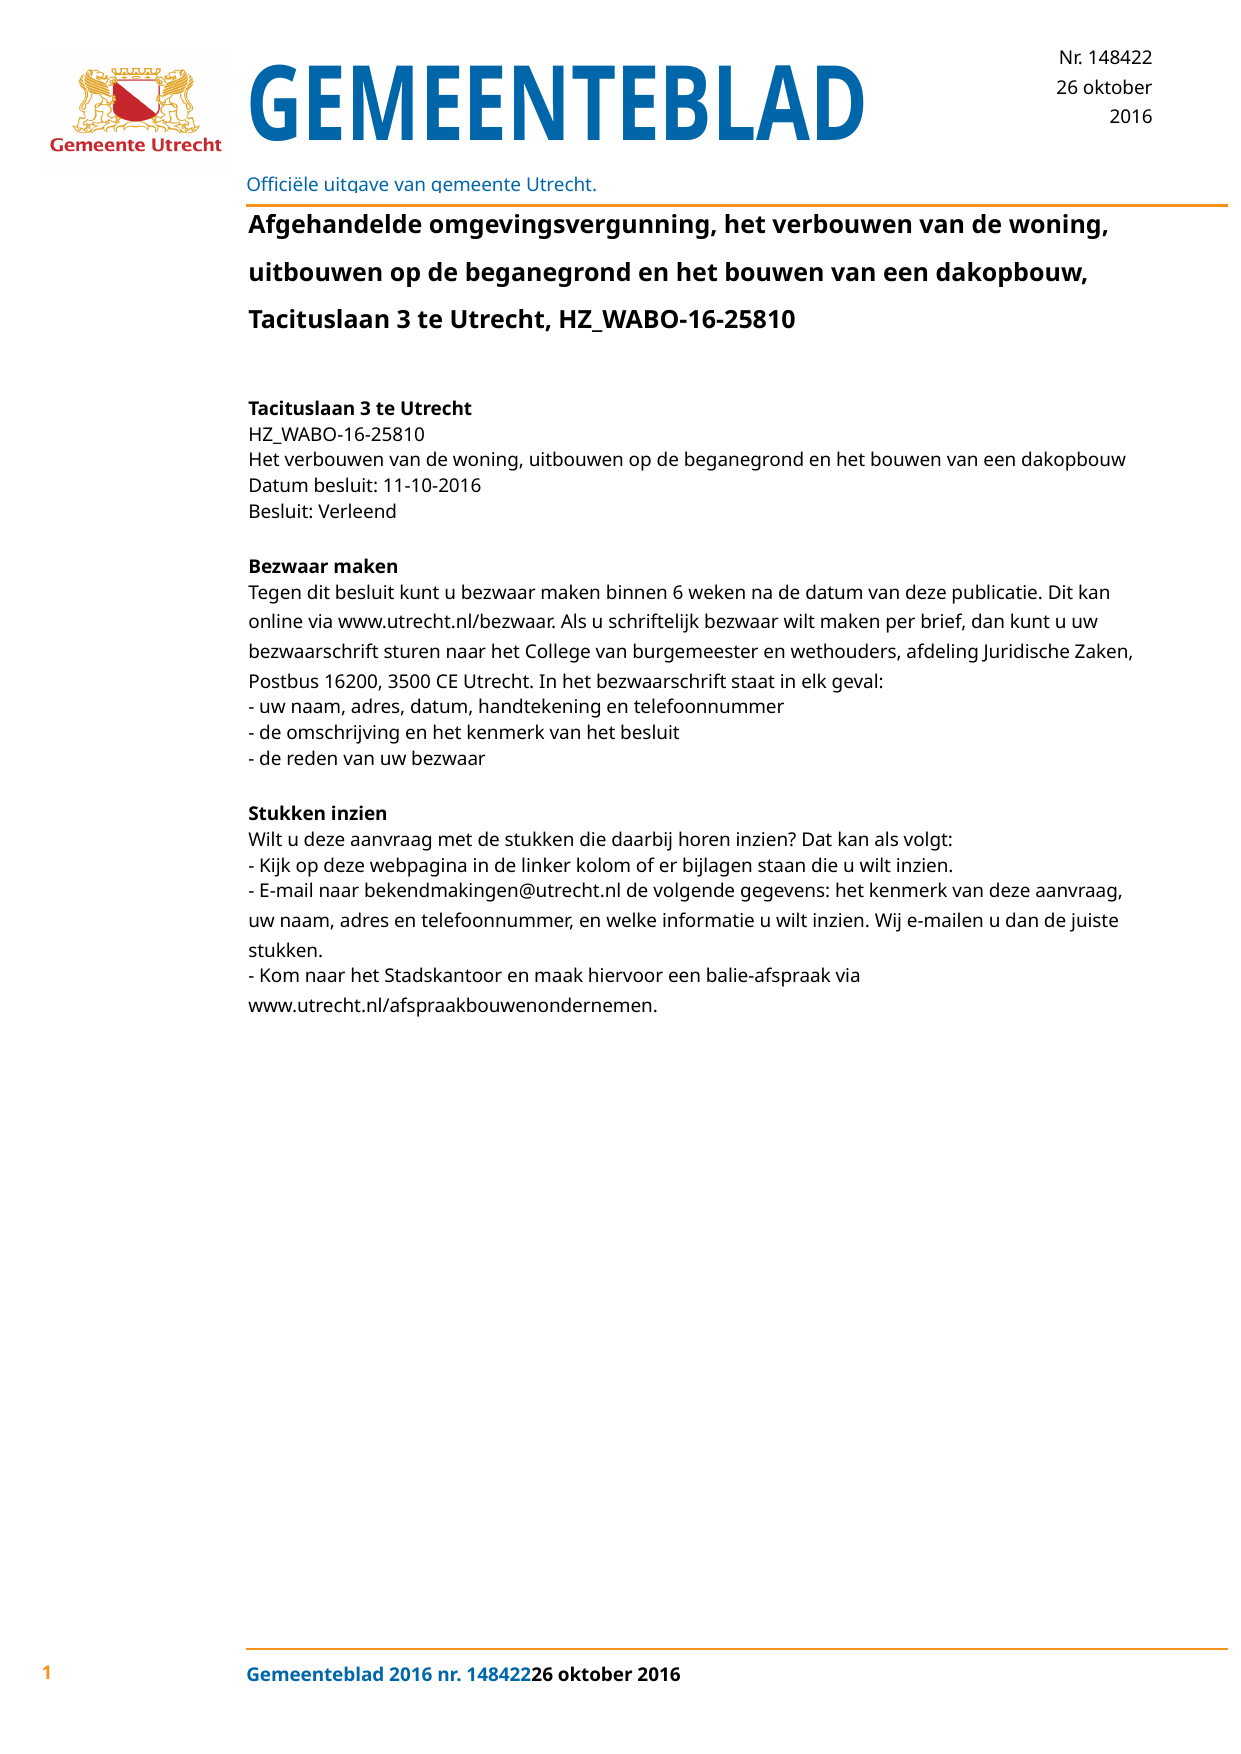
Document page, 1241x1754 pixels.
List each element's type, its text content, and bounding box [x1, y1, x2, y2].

table_cell Tegen dit besluit kunt u bezwaar maken binnen 6 weken na de datum van deze publicatie. Dit kan online via www.utrecht.nl/bezwaar. Als u schriftelijk bezwaar wilt maken per brief, dan kunt u uw bezwaarschrift sturen naar het College van burgemeester en wethouders, afdeling Juridische Zaken, Postbus 16200, 3500 CE Utrecht. In het bezwaarschrift staat in elk geval: [248, 579, 1152, 694]
table_cell - E-mail naar bekendmakingen@utrecht.nl de volgende gegevens: het kenmerk van deze aanvraag, uw naam, adres en telefoonnummer, en welke informatie u wilt inzien. Wij e-mailen u dan de juiste stukken. [248, 878, 1152, 962]
table_cell - Kom naar het Stadskantoor en maak hiervoor een balie-afspraak via www.utrecht.nl/afspraakbouwenondernemen. [248, 963, 1152, 1018]
table_cell Stukken inzien [248, 800, 1152, 826]
table_cell - Kijk op deze webpagina in de linker kolom of er bijlagen staan die u wilt inzien. [248, 852, 1152, 878]
text Afgehandelde omgevingsvergunning, het verbouwen van de woning, uitbouwen op de beganegrond en het bouwen van een dakopbouw, Tacituslaan 3 te Utrecht, HZ_WABO-16-25810 [248, 207, 1152, 336]
table_cell - de reden van uw bezwaar [248, 745, 1152, 800]
table_cell Datum besluit: 11-10-2016 [248, 473, 1152, 498]
table_header Tacituslaan 3 te Utrecht [248, 395, 1152, 421]
table_cell - uw naam, adres, datum, handtekening en telefoonnummer [248, 694, 1152, 719]
picture [41, 47, 231, 172]
table_cell Besluit: Verleend [248, 498, 1152, 553]
table_cell HZ_WABO-16-25810 [248, 421, 1152, 447]
table_cell Wilt u deze aanvraag met de stukken die daarbij horen inzien? Dat kan als volgt: [248, 826, 1152, 852]
table_cell Bezwaar maken [248, 554, 1152, 579]
table_cell - de omschrijving en het kenmerk van het besluit [248, 719, 1152, 745]
table_cell Het verbouwen van de woning, uitbouwen op de beganegrond en het bouwen van een dakopbouw [248, 447, 1152, 472]
